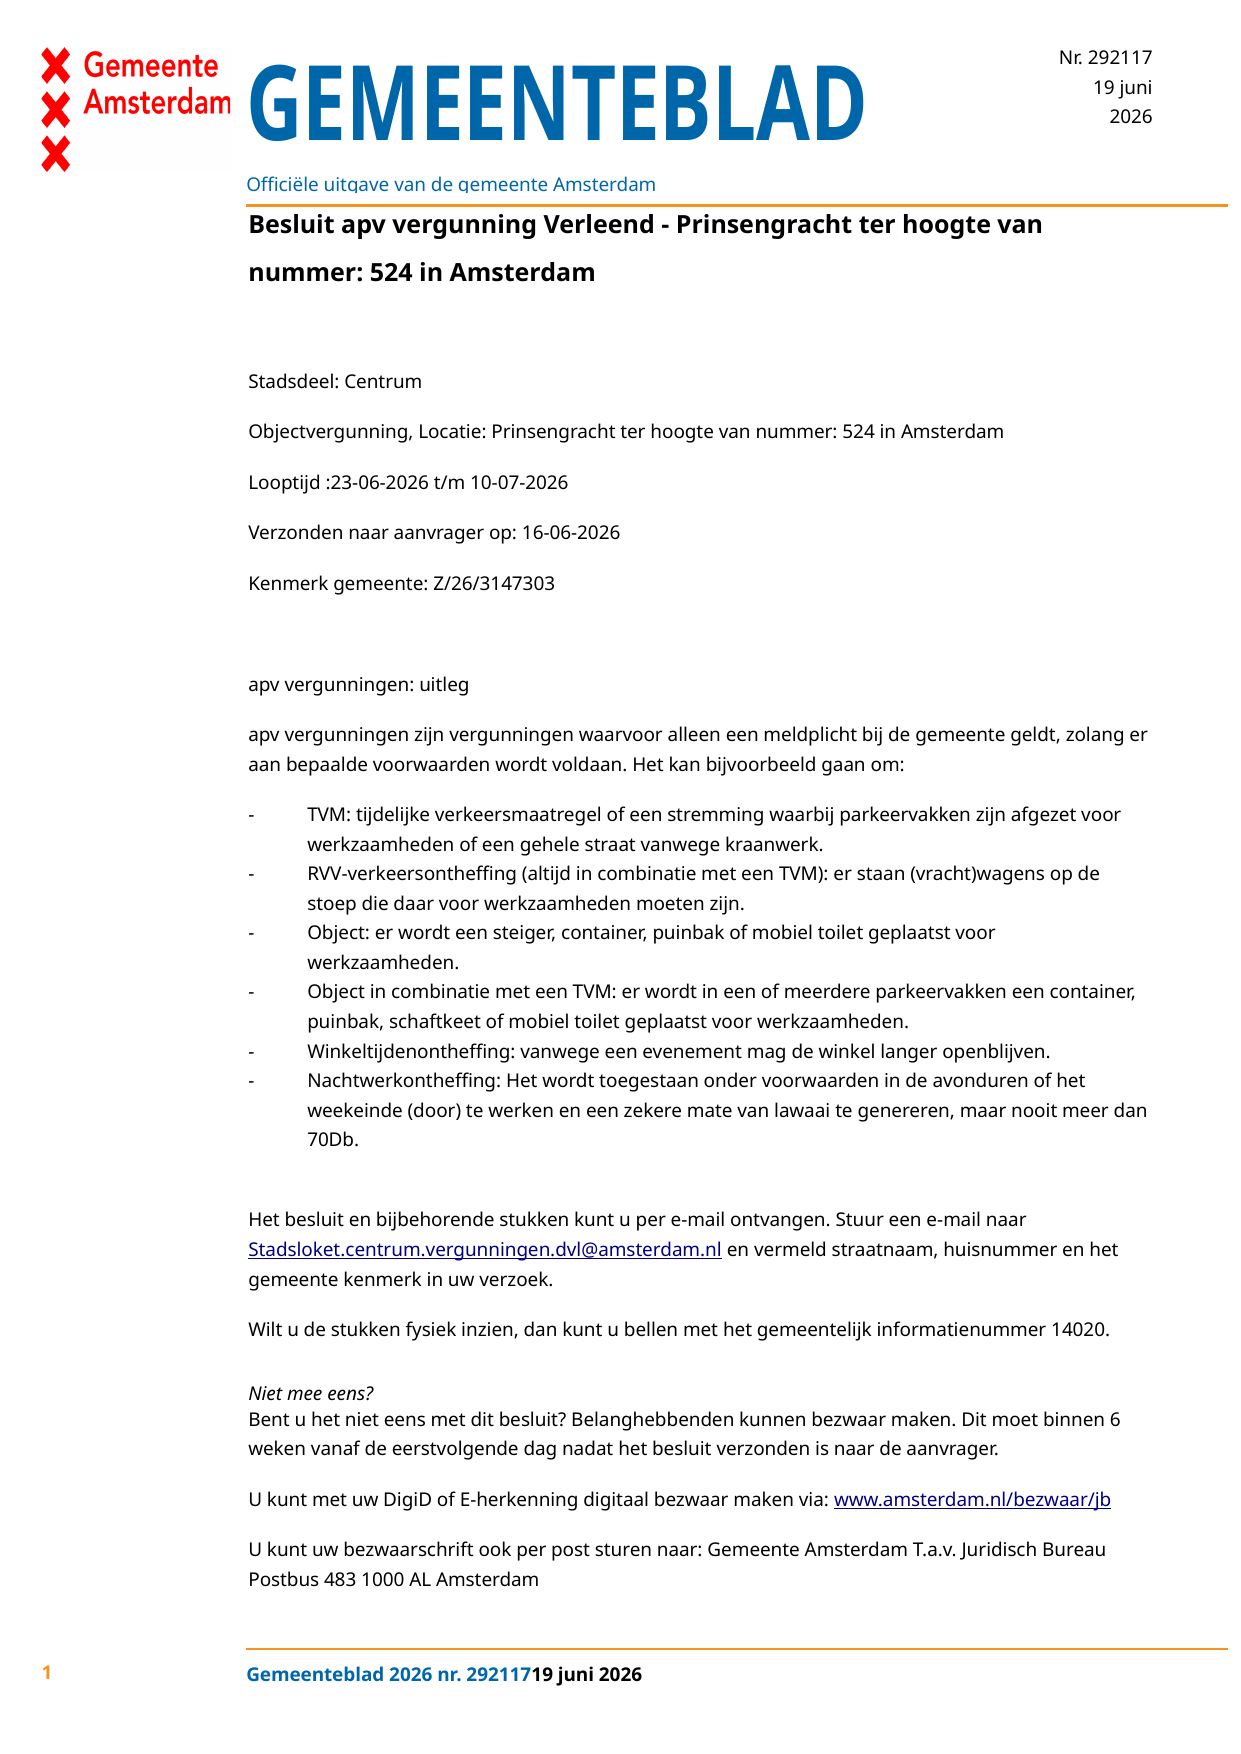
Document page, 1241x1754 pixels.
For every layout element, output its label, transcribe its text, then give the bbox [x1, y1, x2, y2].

picture [41, 47, 231, 172]
list Object: er wordt een steiger, container, puinbak of mobiel toilet geplaatst voor werkzaamheden. [248, 919, 1152, 975]
text Niet mee eens? [248, 1380, 1152, 1406]
list Nachtwerkontheffing: Het wordt toegestaan onder voorwaarden in de avonduren of het weekeinde (door) te werken en een zekere mate van lawaai te genereren, maar nooit meer dan 70Db. [248, 1067, 1152, 1152]
list TVM: tijdelijke verkeersmaatregel of een stremming waarbij parkeervakken zijn afgezet voor werkzaamheden of een gehele straat vanwege kraanwerk. [248, 801, 1152, 857]
text U kunt uw bezwaarschrift ook per post sturen naar: Gemeente Amsterdam T.a.v. Juridisch Bureau Postbus 483 1000 AL Amsterdam [248, 1536, 1152, 1592]
list Object in combinatie met een TVM: er wordt in een of meerdere parkeervakken een container, puinbak, schaftkeet of mobiel toilet geplaatst voor werkzaamheden. [248, 979, 1152, 1034]
text Bent u het niet eens met dit besluit? Belanghebbenden kunnen bezwaar maken. Dit moet binnen 6 weken vanaf de eerstvolgende dag nadat het besluit verzonden is naar de aanvrager. [248, 1406, 1152, 1461]
list Winkeltijdenontheffing: vanwege een evenement mag de winkel langer openblijven. [248, 1038, 1152, 1064]
text Looptijd :23-06-2026 t/m 10-07-2026 [248, 469, 1152, 495]
text Het besluit en bijbehorende stukken kunt u per e-mail ontvangen. Stuur een e-mail naar Stadsloket.centrum.vergunningen.dvl@amsterdam.nl en vermeld straatnaam, huisnummer en het gemeente kenmerk in uw verzoek. [248, 1207, 1152, 1292]
list RVV-verkeersontheffing (altijd in combinatie met een TVM): er staan (vracht)wagens op de stoep die daar voor werkzaamheden moeten zijn. [248, 860, 1152, 916]
text Verzonden naar aanvrager op: 16-06-2026 [248, 519, 1152, 545]
text Objectvergunning, Locatie: Prinsengracht ter hoogte van nummer: 524 in Amsterdam [248, 419, 1152, 444]
text apv vergunningen: uitleg [248, 671, 1152, 697]
text Besluit apv vergunning Verleend - Prinsengracht ter hoogte van nummer: 524 in Amsterdam [248, 207, 1152, 288]
text Stadsdeel: Centrum [248, 368, 1152, 394]
text apv vergunningen zijn vergunningen waarvoor alleen een meldplicht bij de gemeente geldt, zolang er aan bepaalde voorwaarden wordt voldaan. Het kan bijvoorbeeld gaan om: [248, 721, 1152, 777]
text U kunt met uw DigiD of E-herkenning digitaal bezwaar maken via: www.amsterdam.nl/bezwaar/jb [248, 1486, 1152, 1512]
text Wilt u de stukken fysiek inzien, dan kunt u bellen met het gemeentelijk informatienummer 14020. [248, 1316, 1152, 1342]
text Kenmerk gemeente: Z/26/3147303 [248, 570, 1152, 596]
